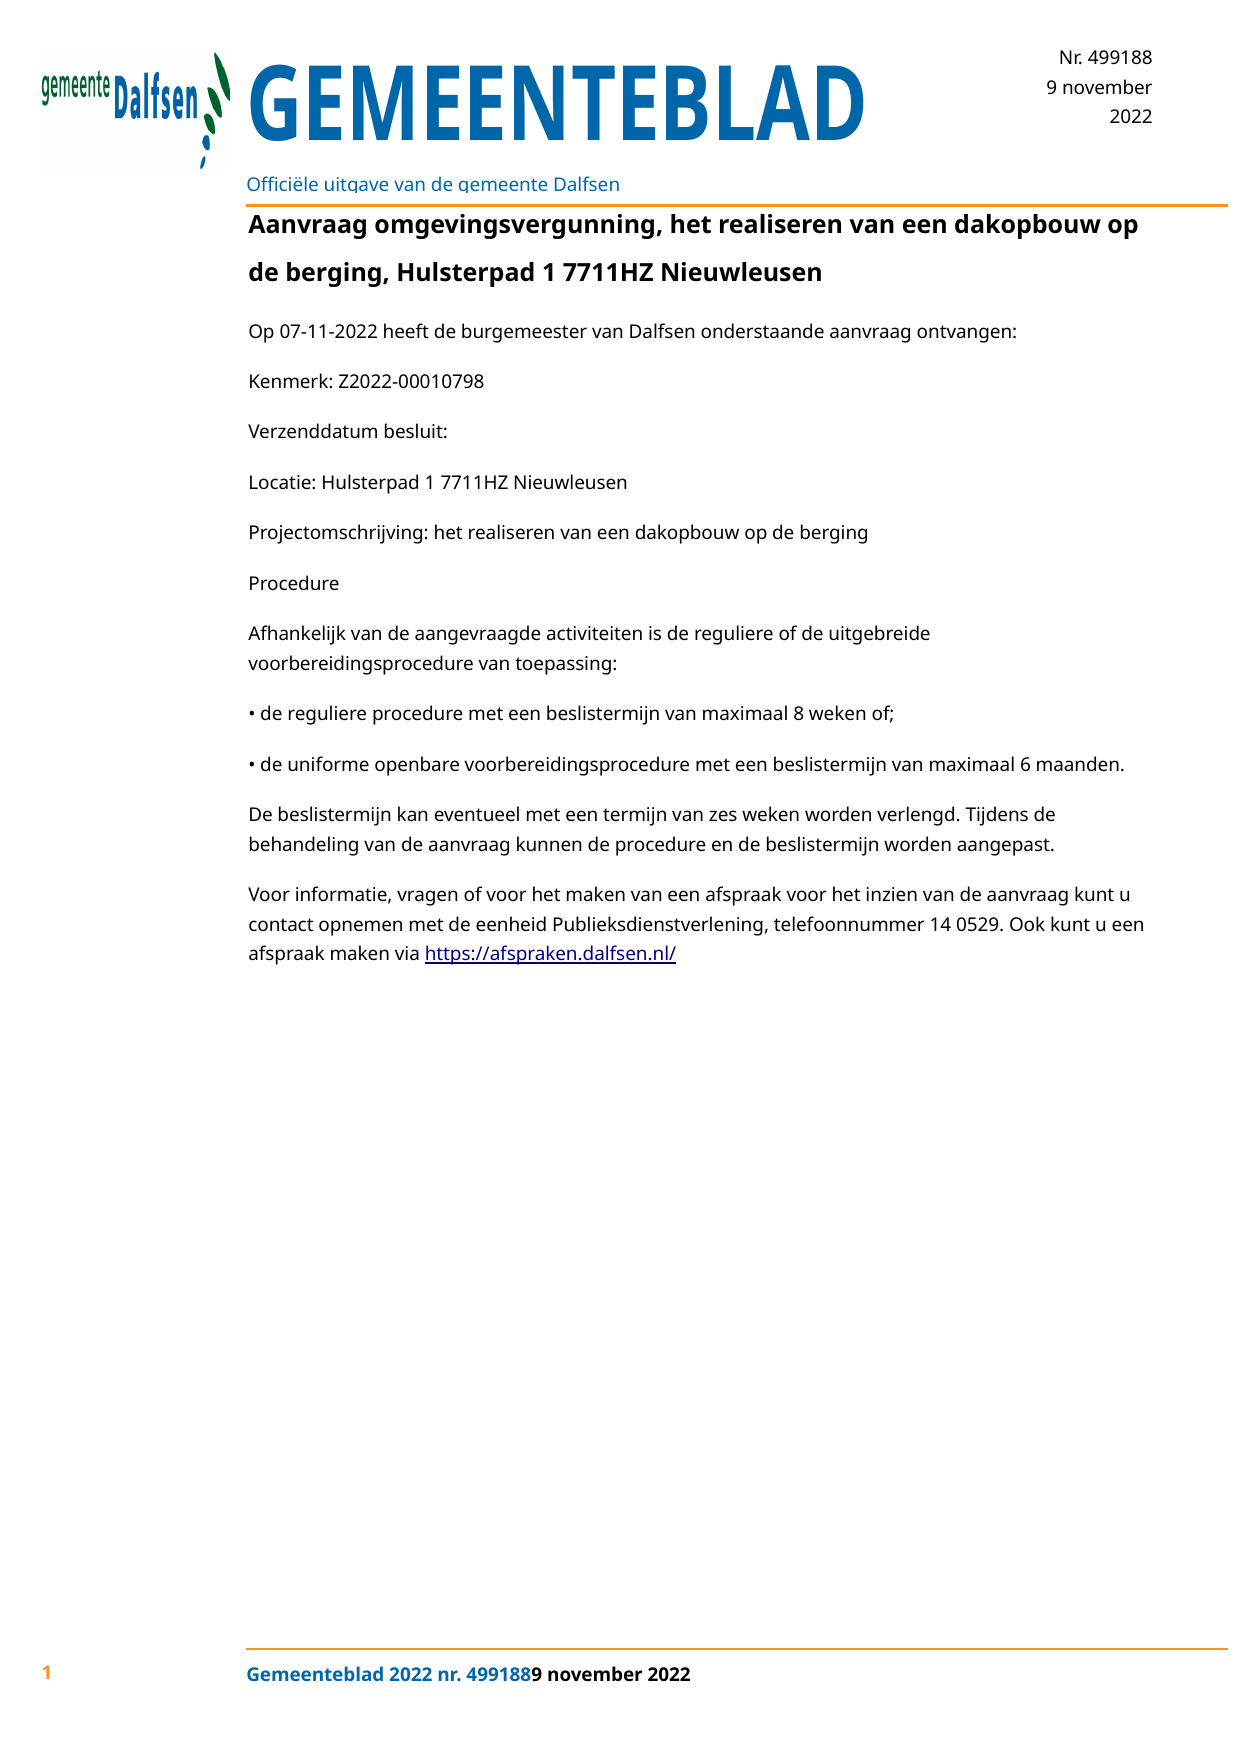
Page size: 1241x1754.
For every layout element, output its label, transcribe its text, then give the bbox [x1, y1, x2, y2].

text De beslistermijn kan eventueel met een termijn van zes weken worden verlengd. Tijdens de behandeling van de aanvraag kunnen de procedure en de beslistermijn worden aangepast. [248, 801, 1152, 857]
text Voor informatie, vragen of voor het maken van een afspraak voor het inzien van de aanvraag kunt u contact opnemen met de eenheid Publieksdienstverlening, telefoonnummer 14 0529. Ook kunt u een afspraak maken via https://afspraken.dalfsen.nl/ [248, 881, 1152, 966]
text • de uniforme openbare voorbereidingsprocedure met een beslistermijn van maximaal 6 maanden. [248, 751, 1152, 777]
text • de reguliere procedure met een beslistermijn van maximaal 8 weken of; [248, 700, 1152, 726]
text Afhankelijk van de aangevraagde activiteiten is de reguliere of de uitgebreide voorbereidingsprocedure van toepassing: [248, 620, 1152, 676]
picture [41, 47, 231, 172]
text Aanvraag omgevingsvergunning, het realiseren van een dakopbouw op de berging, Hulsterpad 1 7711HZ Nieuwleusen [248, 207, 1152, 288]
text Op 07-11-2022 heeft de burgemeester van Dalfsen onderstaande aanvraag ontvangen: [248, 318, 1152, 344]
text Projectomschrijving: het realiseren van een dakopbouw op de berging [248, 519, 1152, 545]
text Locatie: Hulsterpad 1 7711HZ Nieuwleusen [248, 469, 1152, 495]
text Verzenddatum besluit: [248, 419, 1152, 444]
text Procedure [248, 570, 1152, 596]
text Kenmerk: Z2022-00010798 [248, 368, 1152, 394]
